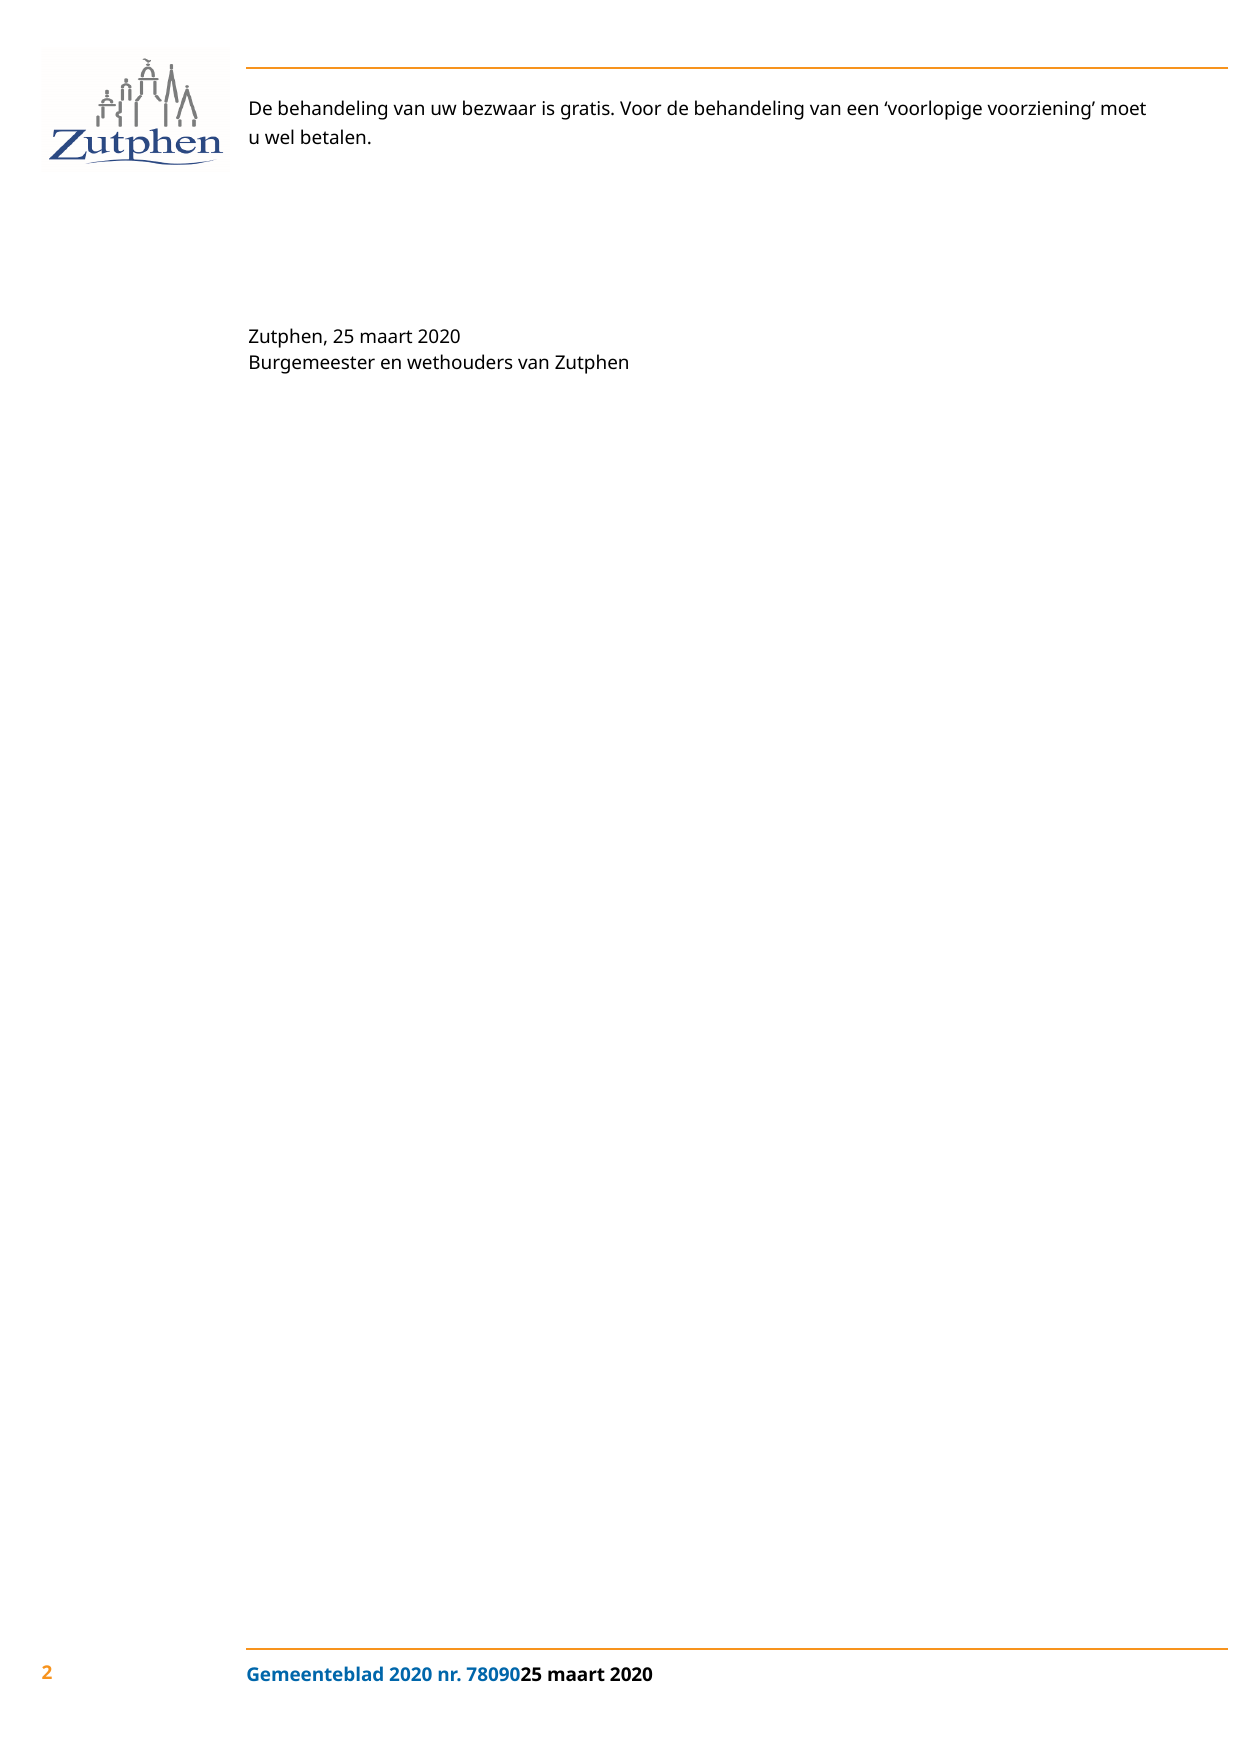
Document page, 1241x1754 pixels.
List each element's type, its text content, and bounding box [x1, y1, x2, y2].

text Zutphen, 25 maart 2020 [248, 323, 1152, 349]
text Burgemeester en wethouders van Zutphen [248, 349, 1152, 375]
text De behandeling van uw bezwaar is gratis. Voor de behandeling van een ‘voorlopige voorziening’ moet u wel betalen. [248, 95, 1152, 150]
picture [41, 47, 231, 172]
